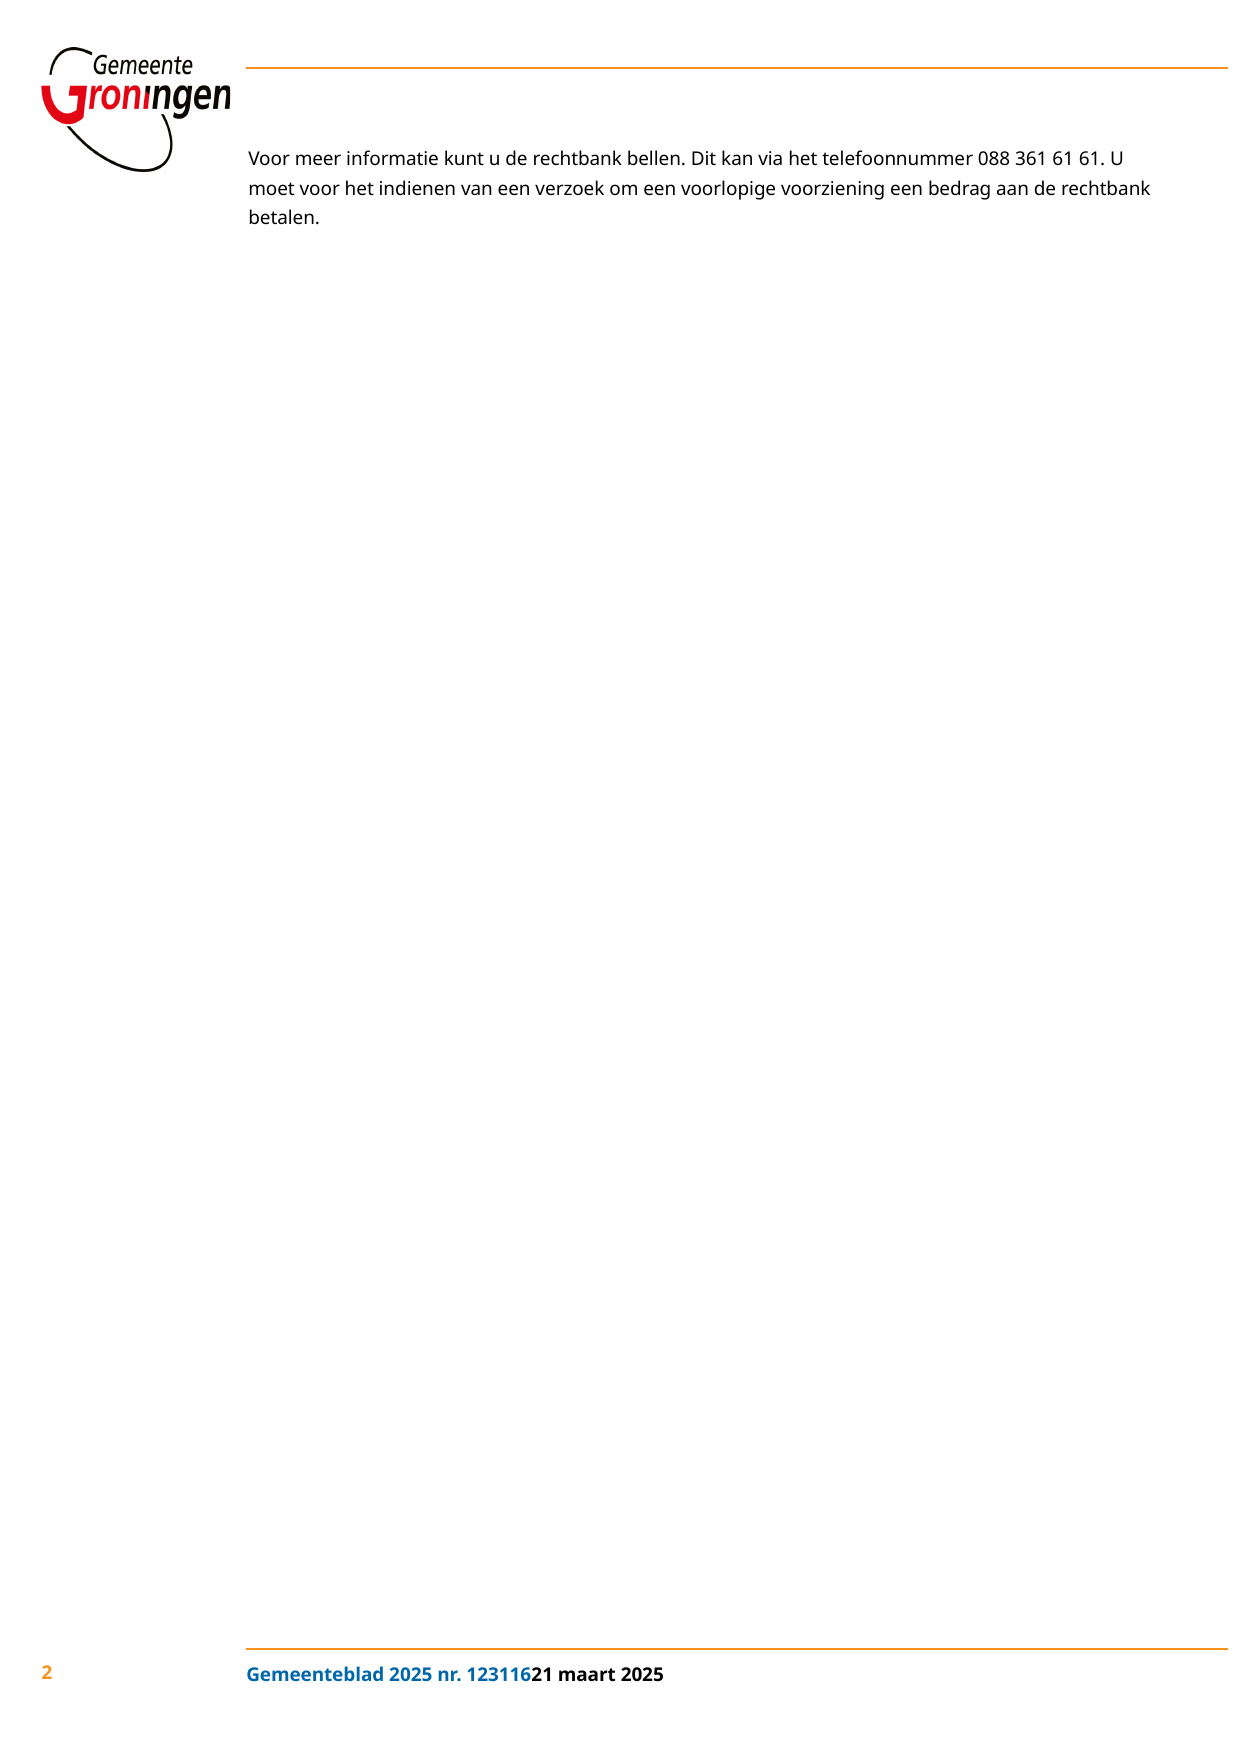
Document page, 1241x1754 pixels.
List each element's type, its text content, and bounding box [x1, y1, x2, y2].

picture [41, 47, 231, 172]
text Voor meer informatie kunt u de rechtbank bellen. Dit kan via het telefoonnummer 088 361 61 61. U moet voor het indienen van een verzoek om een voorlopige voorziening een bedrag aan de rechtbank betalen. [248, 145, 1152, 230]
